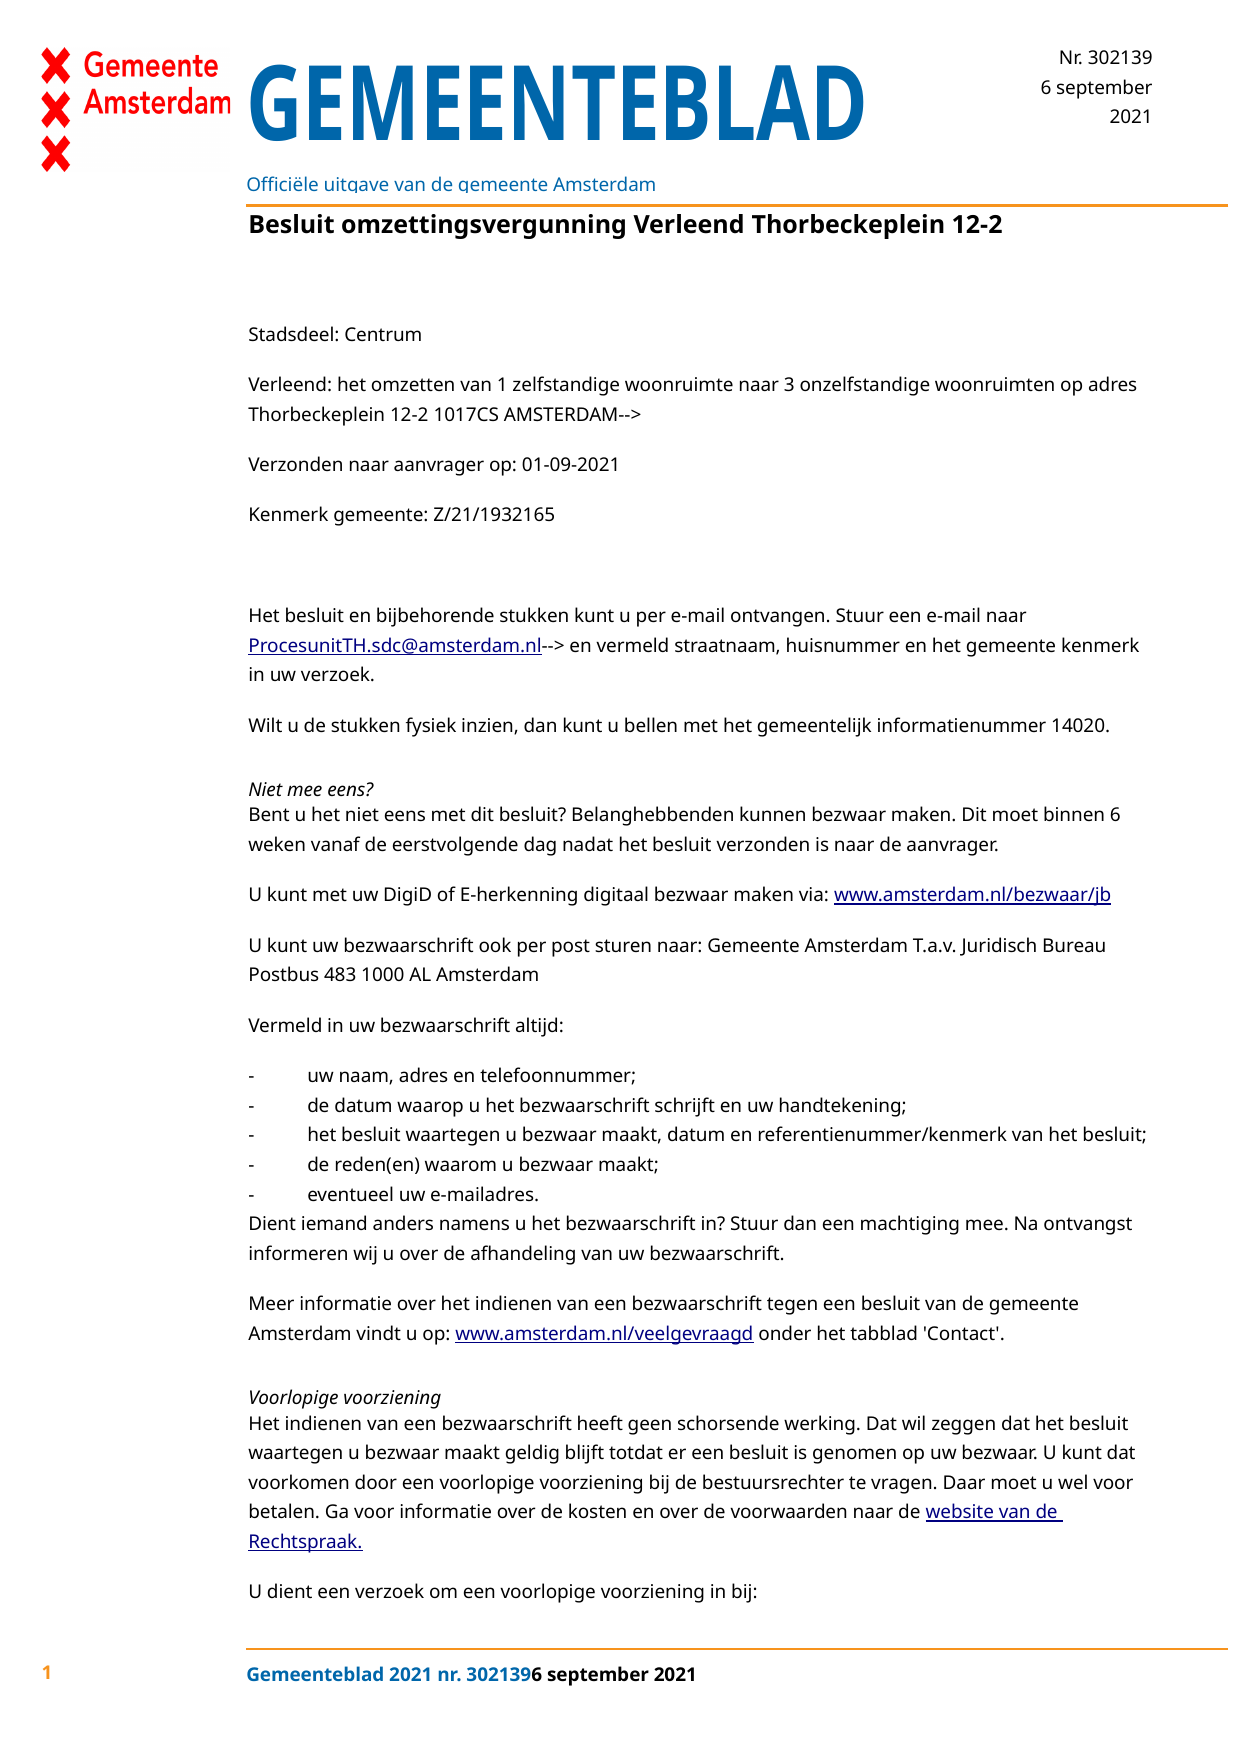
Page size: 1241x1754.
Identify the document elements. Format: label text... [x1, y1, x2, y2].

text U dient een verzoek om een voorlopige voorziening in bij: [248, 1578, 1152, 1604]
text Het indienen van een bezwaarschrift heeft geen schorsende werking. Dat wil zeggen dat het besluit waartegen u bezwaar maakt geldig blijft totdat er een besluit is genomen op uw bezwaar. U kunt dat voorkomen door een voorlopige voorziening bij de bestuursrechter te vragen. Daar moet u wel voor betalen. Ga voor informatie over de kosten en over de voorwaarden naar de website van de Rechtspraak. [248, 1410, 1152, 1554]
list eventueel uw e-mailadres. [248, 1181, 1152, 1207]
list de reden(en) waarom u bezwaar maakt; [248, 1151, 1152, 1177]
list uw naam, adres en telefoonnummer; [248, 1062, 1152, 1088]
text Verleend: het omzetten van 1 zelfstandige woonruimte naar 3 onzelfstandige woonruimten op adres Thorbeckeplein 12-2 1017CS AMSTERDAM--> [248, 371, 1152, 426]
text Dient iemand anders namens u het bezwaarschrift in? Stuur dan een machtiging mee. Na ontvangst informeren wij u over de afhandeling van uw bezwaarschrift. [248, 1210, 1152, 1266]
text Wilt u de stukken fysiek inzien, dan kunt u bellen met het gemeentelijk informatienummer 14020. [248, 712, 1152, 738]
text Het besluit en bijbehorende stukken kunt u per e-mail ontvangen. Stuur een e-mail naar ProcesunitTH.sdc@amsterdam.nl--> en vermeld straatnaam, huisnummer en het gemeente kenmerk in uw verzoek. [248, 602, 1152, 687]
text Vermeld in uw bezwaarschrift altijd: [248, 1012, 1152, 1038]
picture [41, 47, 231, 172]
text Bent u het niet eens met dit besluit? Belanghebbenden kunnen bezwaar maken. Dit moet binnen 6 weken vanaf de eerstvolgende dag nadat het besluit verzonden is naar de aanvrager. [248, 802, 1152, 857]
text Voorlopige voorziening [248, 1384, 1152, 1410]
text U kunt met uw DigiD of E-herkenning digitaal bezwaar maken via: www.amsterdam.nl/bezwaar/jb [248, 882, 1152, 907]
text Stadsdeel: Centrum [248, 321, 1152, 346]
text Verzonden naar aanvrager op: 01-09-2021 [248, 451, 1152, 477]
text Meer informatie over het indienen van een bezwaarschrift tegen een besluit van de gemeente Amsterdam vindt u op: www.amsterdam.nl/veelgevraagd onder het tabblad 'Contact'. [248, 1290, 1152, 1346]
text Niet mee eens? [248, 776, 1152, 802]
text U kunt uw bezwaarschrift ook per post sturen naar: Gemeente Amsterdam T.a.v. Juridisch Bureau Postbus 483 1000 AL Amsterdam [248, 932, 1152, 987]
list het besluit waartegen u bezwaar maakt, datum en referentienummer/kenmerk van het besluit; [248, 1122, 1152, 1147]
list de datum waarop u het bezwaarschrift schrijft en uw handtekening; [248, 1092, 1152, 1118]
text Kenmerk gemeente: Z/21/1932165 [248, 502, 1152, 527]
text Besluit omzettingsvergunning Verleend Thorbeckeplein 12-2 [248, 207, 1152, 241]
